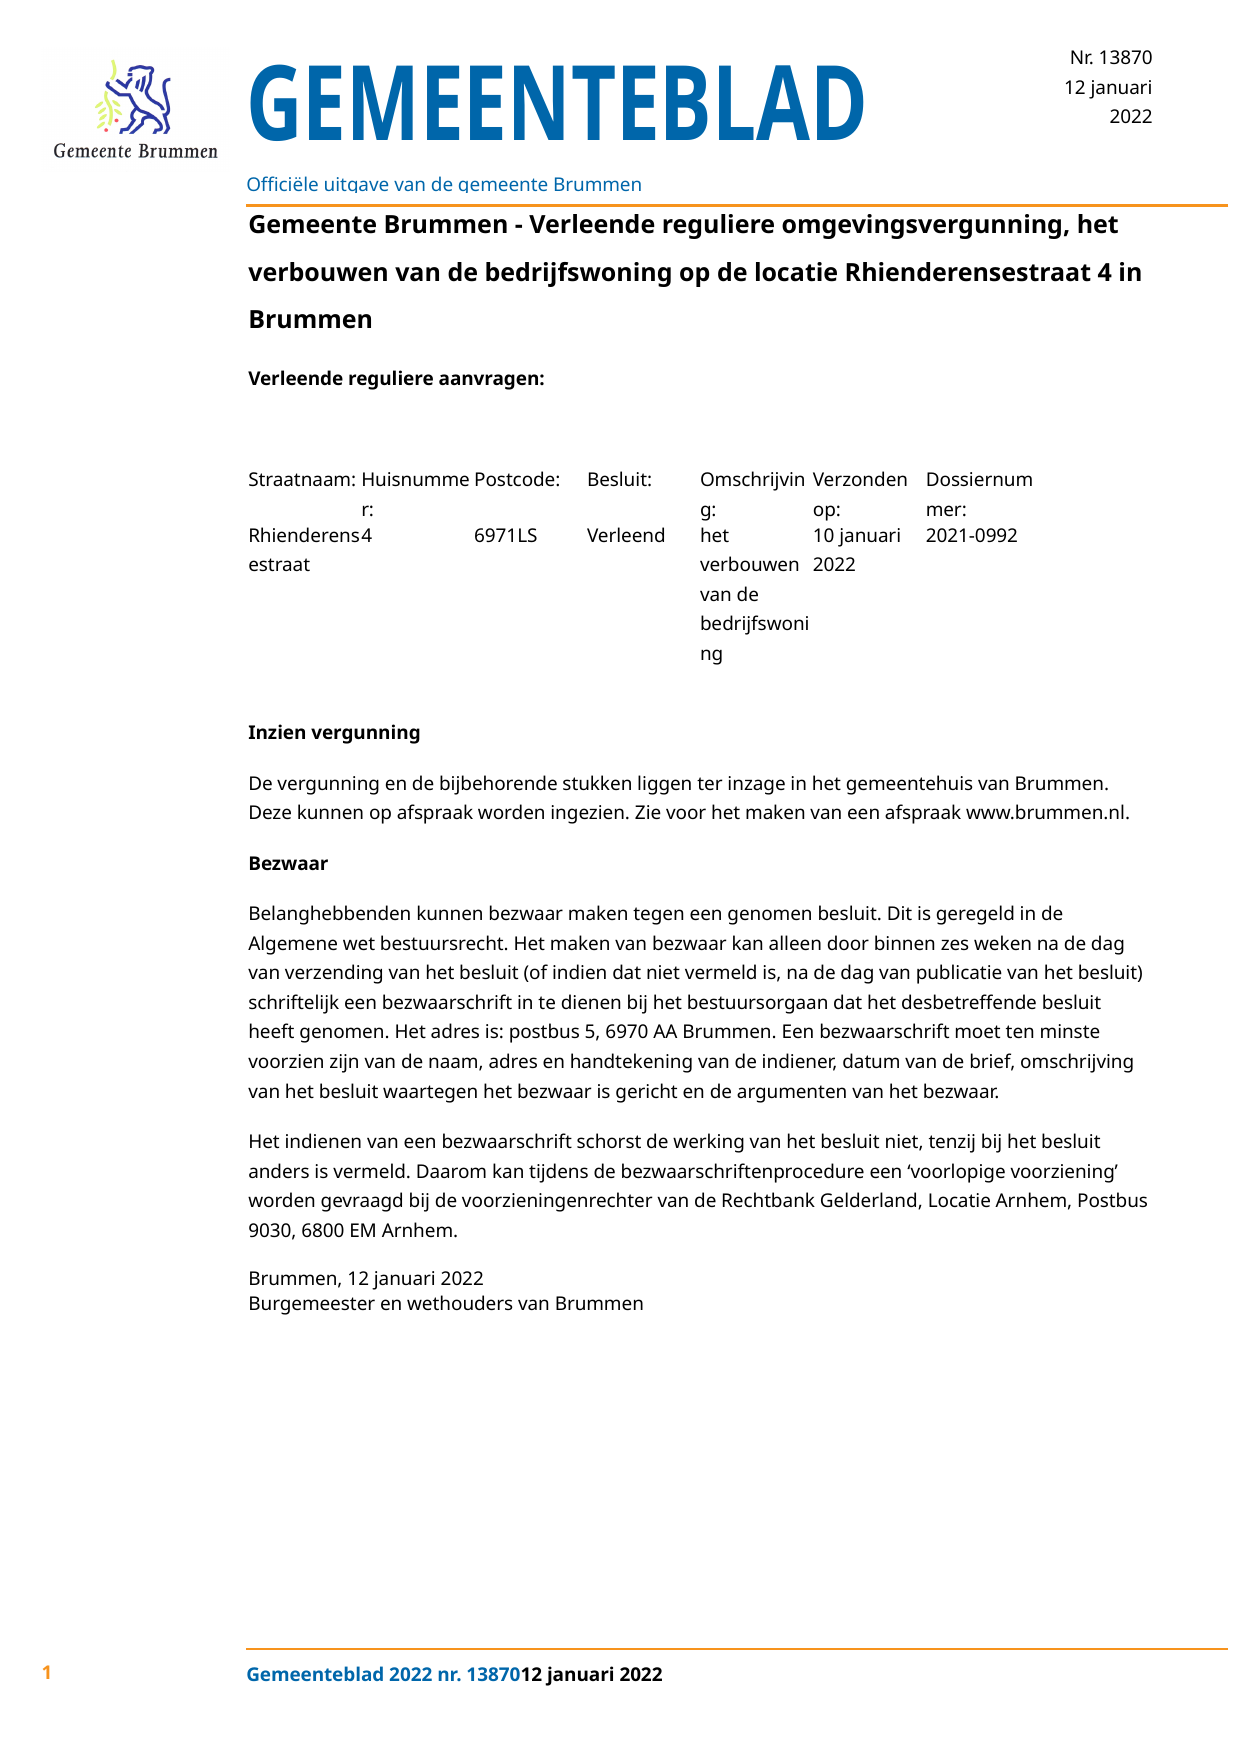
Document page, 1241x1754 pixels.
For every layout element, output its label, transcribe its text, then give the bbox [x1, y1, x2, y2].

table_cell Rhienderensestraat [248, 522, 361, 666]
text Het indienen van een bezwaarschrift schorst de werking van het besluit niet, tenzij bij het besluit anders is vermeld. Daarom kan tijdens de bezwaarschriftenprocedure een ‘voorlopige voorziening’ worden gevraagd bij de voorzieningenrechter van de Rechtbank Gelderland, Locatie Arnhem, Postbus 9030, 6800 EM Arnhem. [248, 1128, 1152, 1243]
picture [41, 47, 231, 172]
table_cell [1039, 522, 1152, 666]
table_header Postcode: [474, 466, 587, 522]
table_cell 2021-0992 [926, 522, 1038, 666]
table_cell Verleend [587, 522, 700, 666]
table_cell 10 januari 2022 [813, 522, 926, 666]
table_header [1039, 466, 1152, 522]
table_header Huisnummer: [361, 466, 474, 522]
table_cell het verbouwen van de bedrijfswoning [700, 522, 813, 666]
text De vergunning en de bijbehorende stukken liggen ter inzage in het gemeentehuis van Brummen. Deze kunnen op afspraak worden ingezien. Zie voor het maken van een afspraak www.brummen.nl. [248, 770, 1152, 825]
table_header Verzonden op: [813, 466, 926, 522]
table_cell 6971LS [474, 522, 587, 666]
text Gemeente Brummen - Verleende reguliere omgevingsvergunning, het verbouwen van de bedrijfswoning op de locatie Rhienderensestraat 4 in Brummen [248, 207, 1152, 336]
text Inzien vergunning [248, 719, 1152, 745]
table_header Straatnaam: [248, 466, 361, 522]
text Bezwaar [248, 850, 1152, 876]
table_cell 4 [361, 522, 474, 666]
table_header Besluit: [587, 466, 700, 522]
text Belanghebbenden kunnen bezwaar maken tegen een genomen besluit. Dit is geregeld in de Algemene wet bestuursrecht. Het maken van bezwaar kan alleen door binnen zes weken na de dag van verzending van het besluit (of indien dat niet vermeld is, na de dag van publicatie van het besluit) schriftelijk een bezwaarschrift in te dienen bij het bestuursorgaan dat het desbetreffende besluit heeft genomen. Het adres is: postbus 5, 6970 AA Brummen. Een bezwaarschrift moet ten minste voorzien zijn van de naam, adres en handtekening van de indiener, datum van de brief, omschrijving van het besluit waartegen het bezwaar is gericht en de argumenten van het bezwaar. [248, 900, 1152, 1103]
table_header Omschrijving: [700, 466, 813, 522]
table_header Dossiernummer: [926, 466, 1038, 522]
text Burgemeester en wethouders van Brummen [248, 1291, 1152, 1316]
text Verleende reguliere aanvragen: [248, 366, 1152, 391]
text Brummen, 12 januari 2022 [248, 1265, 1152, 1291]
